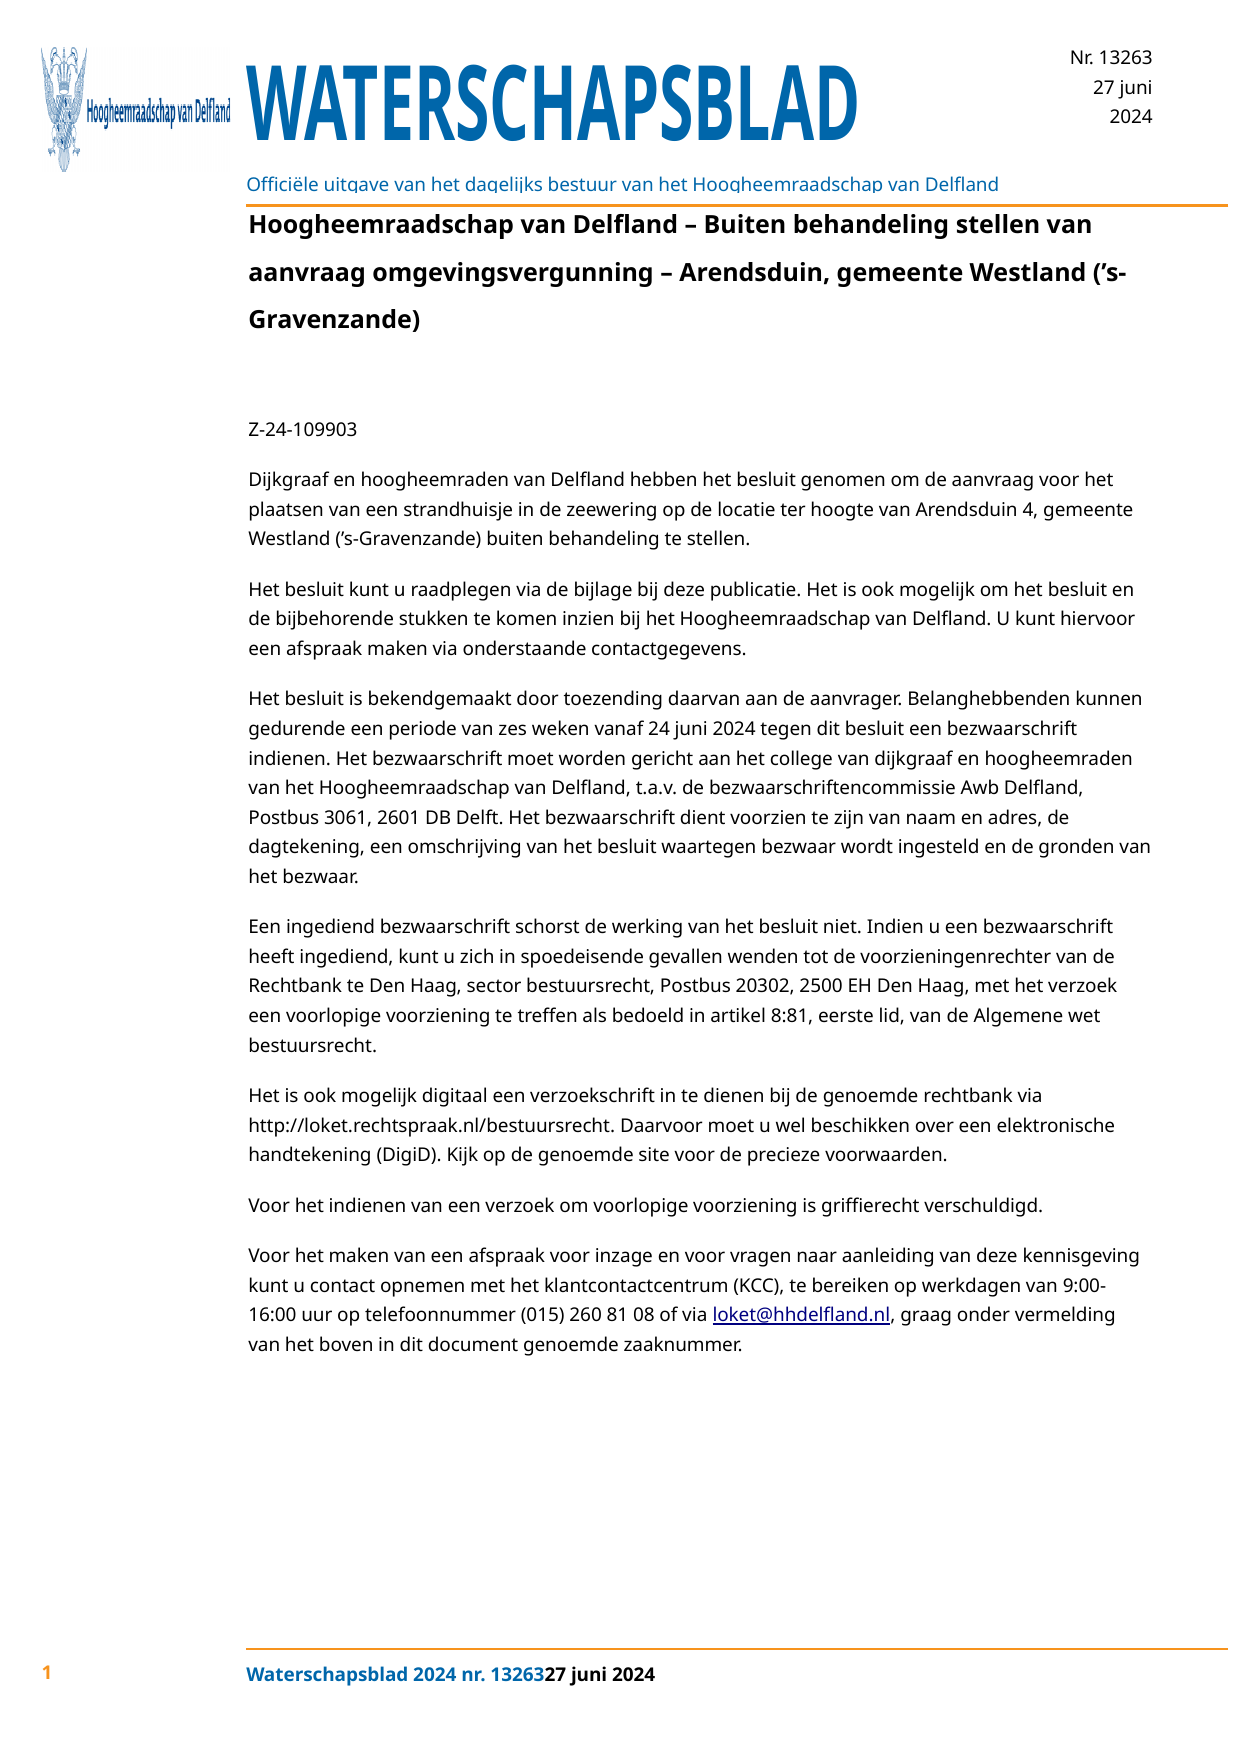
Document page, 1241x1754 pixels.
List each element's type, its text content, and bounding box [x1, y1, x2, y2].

picture [41, 47, 231, 172]
text Het besluit is bekendgemaakt door toezending daarvan aan de aanvrager. Belanghebbenden kunnen gedurende een periode van zes weken vanaf 24 juni 2024 tegen dit besluit een bezwaarschrift indienen. Het bezwaarschrift moet worden gericht aan het college van dijkgraaf en hoogheemraden van het Hoogheemraadschap van Delfland, t.a.v. de bezwaarschriftencommissie Awb Delfland, Postbus 3061, 2601 DB Delft. Het bezwaarschrift dient voorzien te zijn van naam en adres, de dagtekening, een omschrijving van het besluit waartegen bezwaar wordt ingesteld en de gronden van het bezwaar. [248, 686, 1152, 889]
text Z-24-109903 [248, 416, 1152, 442]
text Voor het indienen van een verzoek om voorlopige voorziening is griffierecht verschuldigd. [248, 1192, 1152, 1217]
text Dijkgraaf en hoogheemraden van Delfland hebben het besluit genomen om de aanvraag voor het plaatsen van een strandhuisje in de zeewering op de locatie ter hoogte van Arendsduin 4, gemeente Westland (’s-Gravenzande) buiten behandeling te stellen. [248, 466, 1152, 551]
text Het besluit kunt u raadplegen via de bijlage bij deze publicatie. Het is ook mogelijk om het besluit en de bijbehorende stukken te komen inzien bij het Hoogheemraadschap van Delfland. U kunt hiervoor een afspraak maken via onderstaande contactgegevens. [248, 576, 1152, 661]
text Het is ook mogelijk digitaal een verzoekschrift in te dienen bij de genoemde rechtbank via http://loket.rechtspraak.nl/bestuursrecht. Daarvoor moet u wel beschikken over een elektronische handtekening (DigiD). Kijk op de genoemde site voor de precieze voorwaarden. [248, 1082, 1152, 1167]
text Hoogheemraadschap van Delfland – Buiten behandeling stellen van aanvraag omgevingsvergunning – Arendsduin, gemeente Westland (’s-Gravenzande) [248, 207, 1152, 336]
text Een ingediend bezwaarschrift schorst de werking van het besluit niet. Indien u een bezwaarschrift heeft ingediend, kunt u zich in spoedeisende gevallen wenden tot de voorzieningenrechter van de Rechtbank te Den Haag, sector bestuursrecht, Postbus 20302, 2500 EH Den Haag, met het verzoek een voorlopige voorziening te treffen als bedoeld in artikel 8:81, eerste lid, van de Algemene wet bestuursrecht. [248, 913, 1152, 1057]
text Voor het maken van een afspraak voor inzage en voor vragen naar aanleiding van deze kennisgeving kunt u contact opnemen met het klantcontactcentrum (KCC), te bereiken op werkdagen van 9:00-16:00 uur op telefoonnummer (015) 260 81 08 of via loket@hhdelfland.nl, graag onder vermelding van het boven in dit document genoemde zaaknummer. [248, 1242, 1152, 1357]
